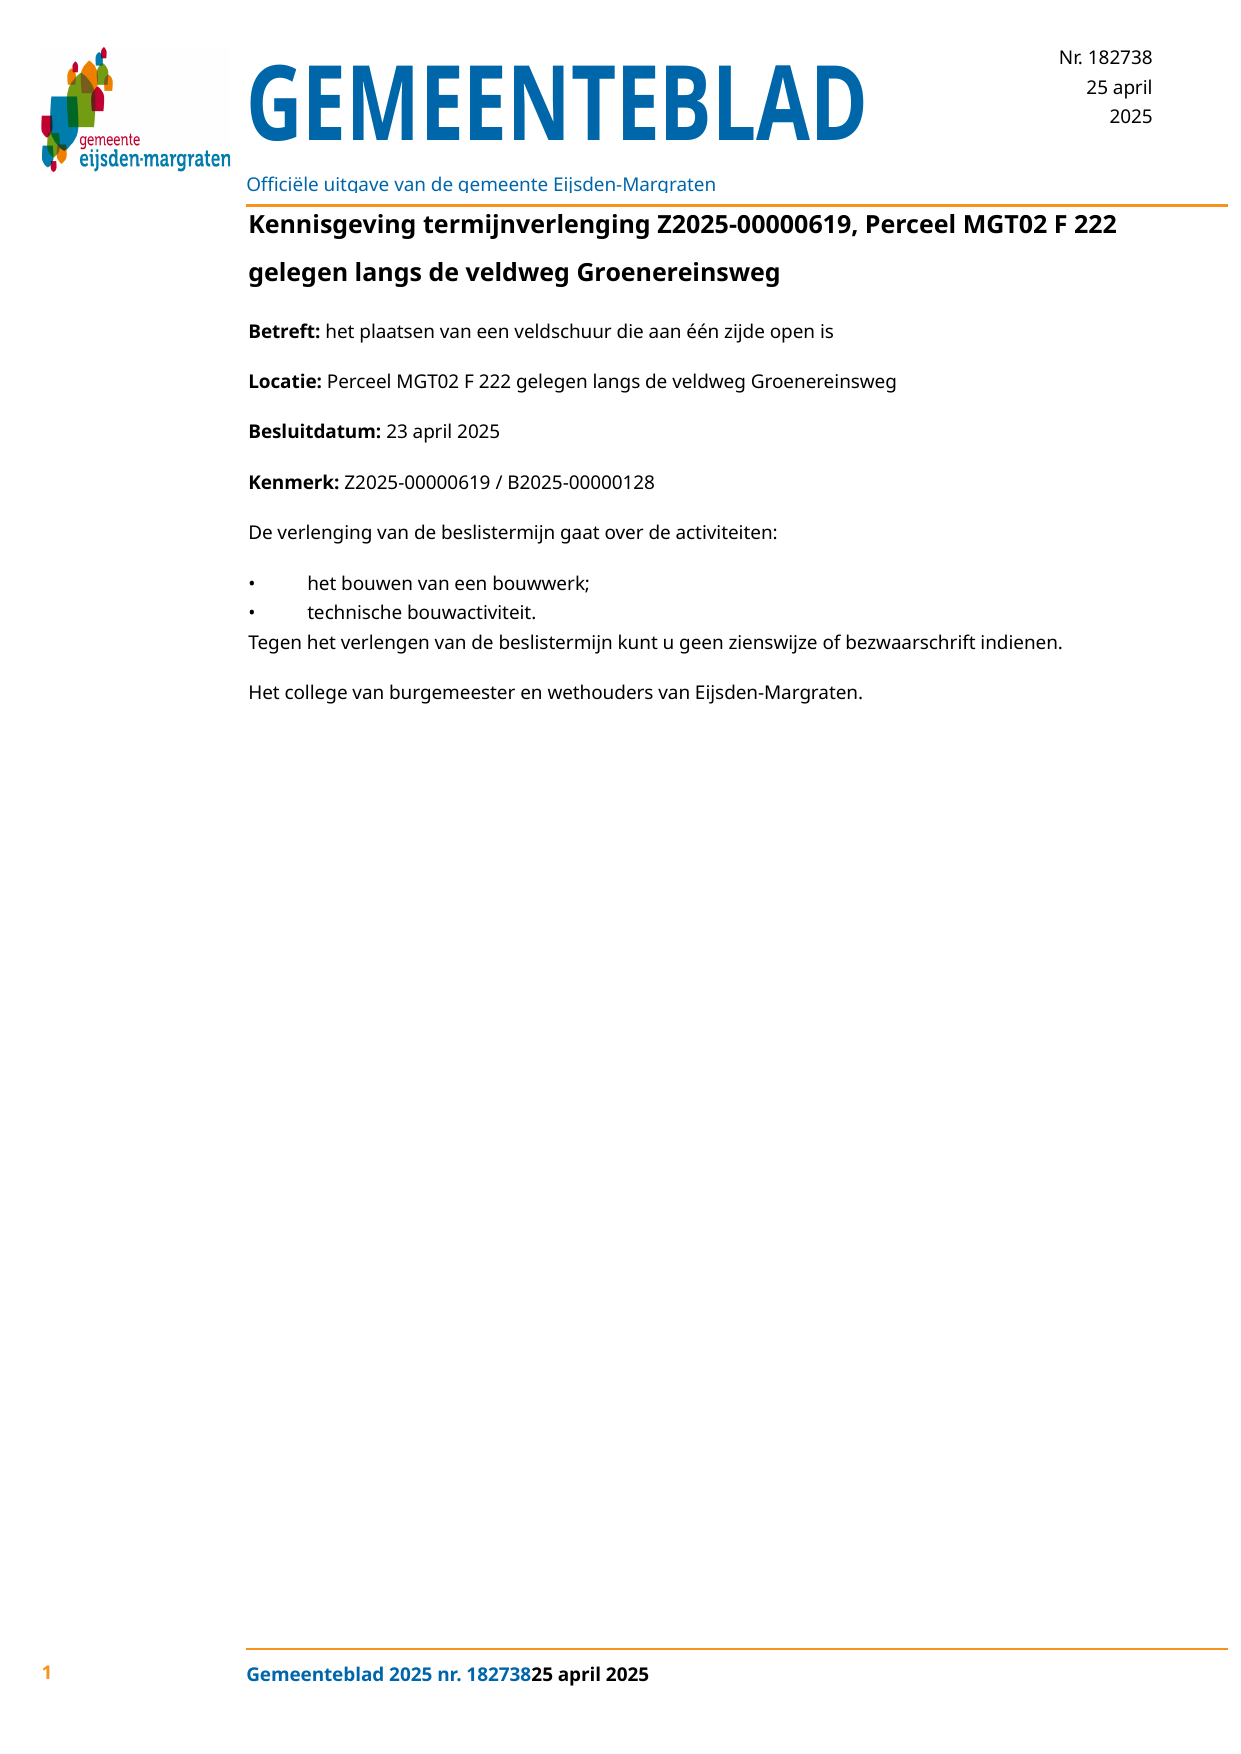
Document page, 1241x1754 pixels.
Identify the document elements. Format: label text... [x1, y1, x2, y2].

text Kennisgeving termijnverlenging Z2025-00000619, Perceel MGT02 F 222 gelegen langs de veldweg Groenereinsweg [248, 207, 1152, 288]
text Betreft: het plaatsen van een veldschuur die aan één zijde open is [248, 318, 1152, 344]
text Tegen het verlengen van de beslistermijn kunt u geen zienswijze of bezwaarschrift indienen. [248, 629, 1152, 655]
text Kenmerk: Z2025-00000619 / B2025-00000128 [248, 469, 1152, 495]
text Het college van burgemeester en wethouders van Eijsden-Margraten. [248, 679, 1152, 705]
text De verlenging van de beslistermijn gaat over de activiteiten: [248, 519, 1152, 545]
list technische bouwactiviteit. [248, 599, 1152, 625]
text Besluitdatum: 23 april 2025 [248, 419, 1152, 444]
picture [41, 47, 231, 172]
list het bouwen van een bouwwerk; [248, 570, 1152, 596]
text Locatie: Perceel MGT02 F 222 gelegen langs de veldweg Groenereinsweg [248, 368, 1152, 394]
